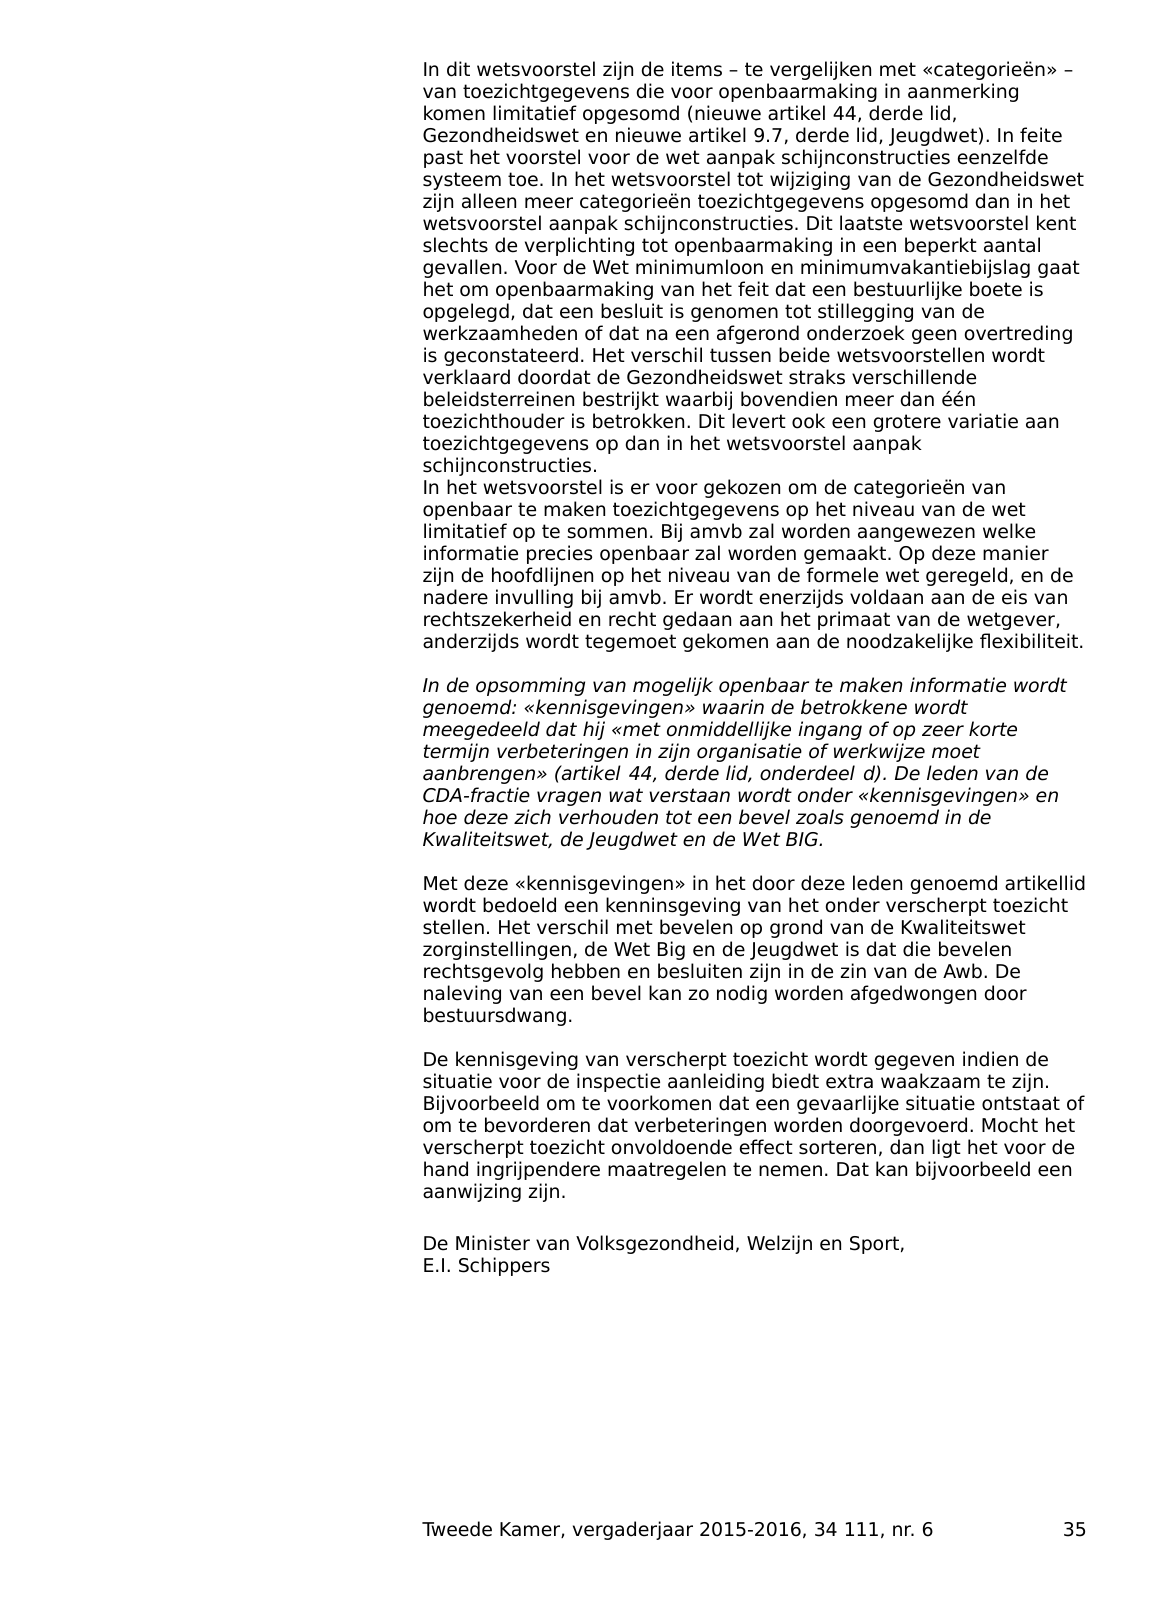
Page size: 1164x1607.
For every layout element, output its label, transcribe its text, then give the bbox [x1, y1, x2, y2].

text In het wetsvoorstel is er voor gekozen om de categorieën van openbaar te maken toezichtgegevens op het niveau van de wet limitatief op te sommen. Bij amvb zal worden aangewezen welke informatie precies openbaar zal worden gemaakt. Op deze manier zijn de hoofdlijnen op het niveau van de formele wet geregeld, en de nadere invulling bij amvb. Er wordt enerzijds voldaan aan de eis van rechtszekerheid en recht gedaan aan het primaat van de wetgever, anderzijds wordt tegemoet gekomen aan de noodzakelijke flexibiliteit. [422, 477, 1087, 652]
text De Minister van Volksgezondheid, Welzijn en Sport, E.I. Schippers [422, 1233, 1087, 1277]
text In de opsomming van mogelijk openbaar te maken informatie wordt genoemd: «kennisgevingen» waarin de betrokkene wordt meegedeeld dat hij «met onmiddellijke ingang of op zeer korte termijn verbeteringen in zijn organisatie of werkwijze moet aanbrengen» (artikel 44, derde lid, onderdeel d). De leden van de CDA-fractie vragen wat verstaan wordt onder «kennisgevingen» en hoe deze zich verhouden tot een bevel zoals genoemd in de Kwaliteitswet, de Jeugdwet en de Wet BIG. [422, 675, 1087, 851]
text In dit wetsvoorstel zijn de items – te vergelijken met «categorieën» – van toezichtgegevens die voor openbaarmaking in aanmerking komen limitatief opgesomd (nieuwe artikel 44, derde lid, Gezondheidswet en nieuwe artikel 9.7, derde lid, Jeugdwet). In feite past het voorstel voor de wet aanpak schijnconstructies eenzelfde systeem toe. In het wetsvoorstel tot wijziging van de Gezondheidswet zijn alleen meer categorieën toezichtgegevens opgesomd dan in het wetsvoorstel aanpak schijnconstructies. Dit laatste wetsvoorstel kent slechts de verplichting tot openbaarmaking in een beperkt aantal gevallen. Voor de Wet minimumloon en minimumvakantiebijslag gaat het om openbaarmaking van het feit dat een bestuurlijke boete is opgelegd, dat een besluit is genomen tot stillegging van de werkzaamheden of dat na een afgerond onderzoek geen overtreding is geconstateerd. Het verschil tussen beide wetsvoorstellen wordt verklaard doordat de Gezondheidswet straks verschillende beleidsterreinen bestrijkt waarbij bovendien meer dan één toezichthouder is betrokken. Dit levert ook een grotere variatie aan toezichtgegevens op dan in het wetsvoorstel aanpak schijnconstructies. [422, 59, 1087, 477]
text Met deze «kennisgevingen» in het door deze leden genoemd artikellid wordt bedoeld een kenninsgeving van het onder verscherpt toezicht stellen. Het verschil met bevelen op grond van de Kwaliteitswet zorginstellingen, de Wet Big en de Jeugdwet is dat die bevelen rechtsgevolg hebben en besluiten zijn in de zin van de Awb. De naleving van een bevel kan zo nodig worden afgedwongen door bestuursdwang. [422, 873, 1087, 1027]
text De kennisgeving van verscherpt toezicht wordt gegeven indien de situatie voor de inspectie aanleiding biedt extra waakzaam te zijn. Bijvoorbeeld om te voorkomen dat een gevaarlijke situatie ontstaat of om te bevorderen dat verbeteringen worden doorgevoerd. Mocht het verscherpt toezicht onvoldoende effect sorteren, dan ligt het voor de hand ingrijpendere maatregelen te nemen. Dat kan bijvoorbeeld een aanwijzing zijn. [422, 1049, 1087, 1203]
